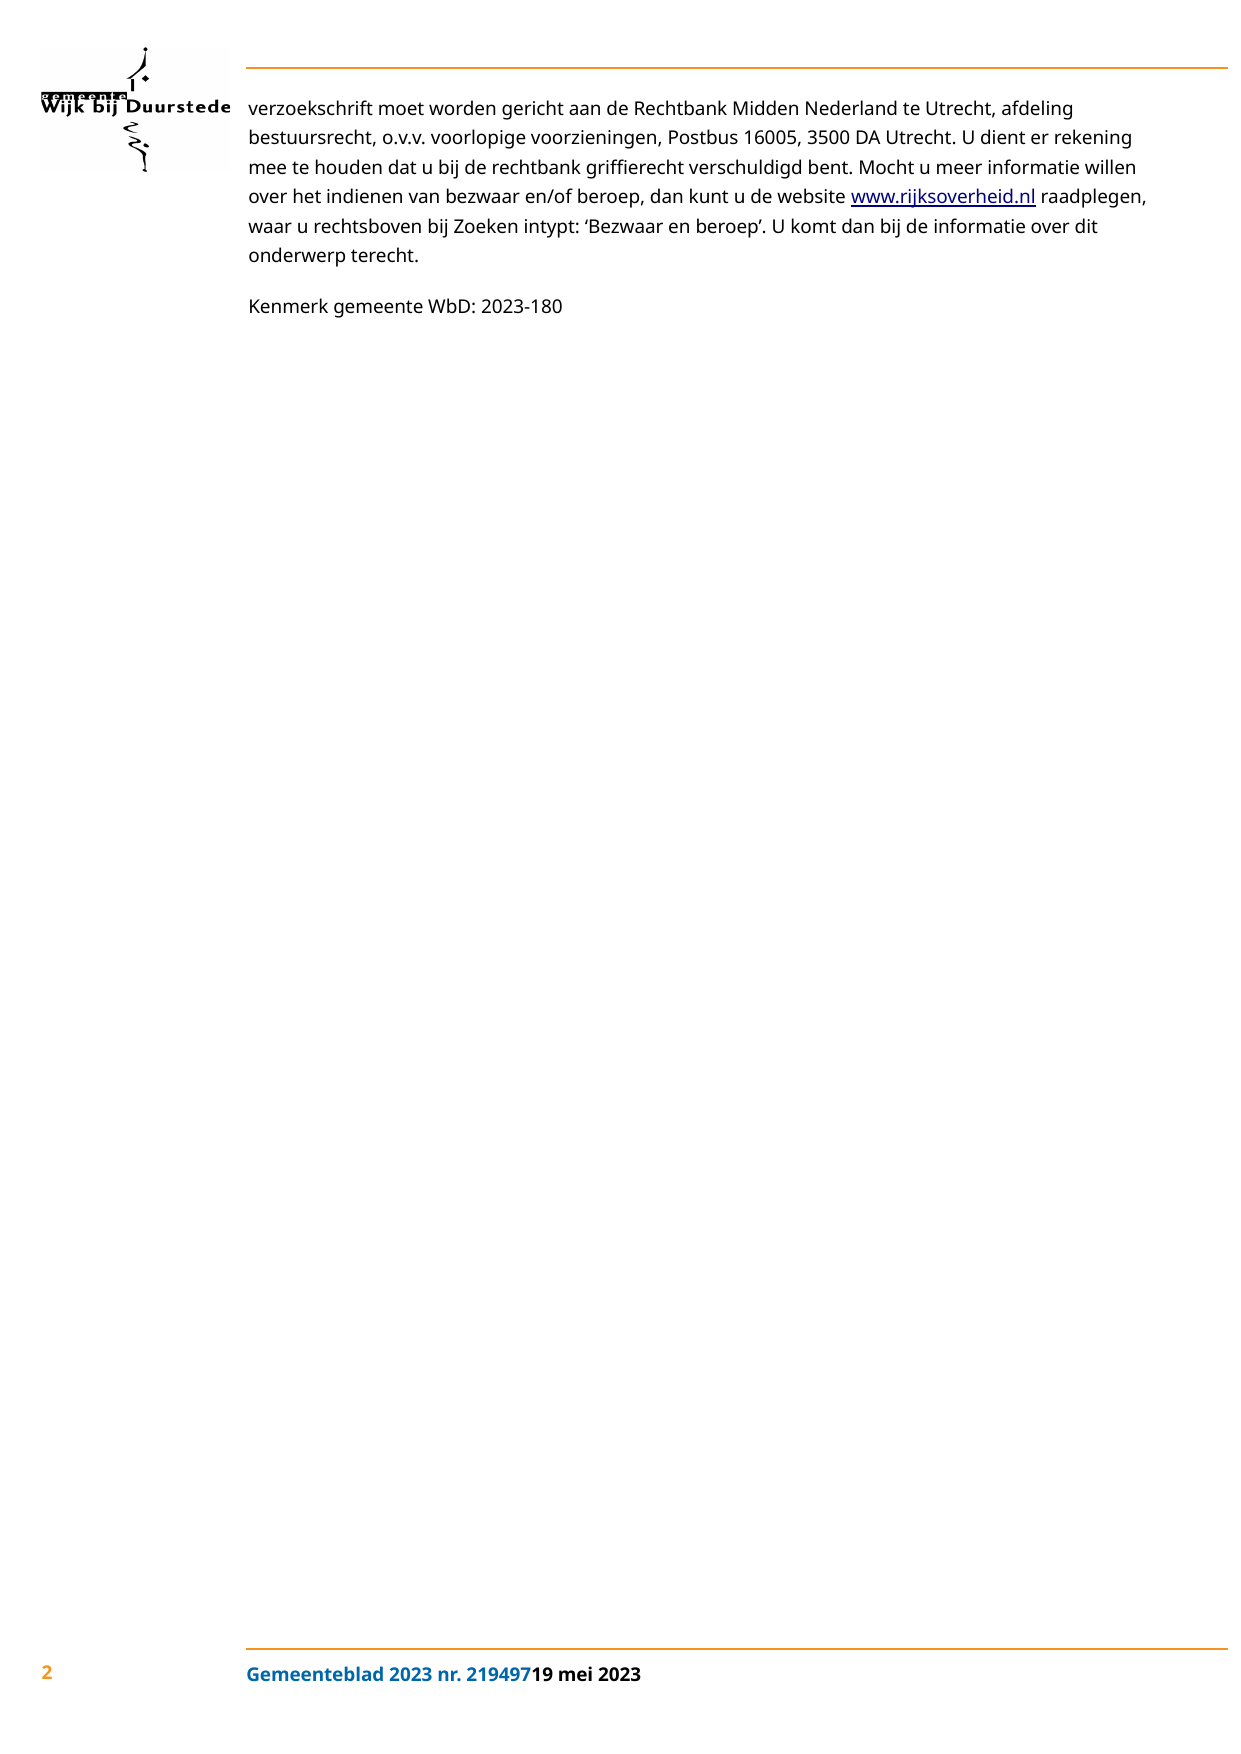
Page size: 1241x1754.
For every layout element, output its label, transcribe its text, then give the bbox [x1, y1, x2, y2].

text verzoekschrift moet worden gericht aan de Rechtbank Midden Nederland te Utrecht, afdeling bestuursrecht, o.v.v. voorlopige voorzieningen, Postbus 16005, 3500 DA Utrecht. U dient er rekening mee te houden dat u bij de rechtbank griffierecht verschuldigd bent. Mocht u meer informatie willen over het indienen van bezwaar en/of beroep, dan kunt u de website www.rijksoverheid.nl raadplegen, waar u rechtsboven bij Zoeken intypt: ‘Bezwaar en beroep’. U komt dan bij de informatie over dit onderwerp terecht. [248, 95, 1152, 268]
text Kenmerk gemeente WbD: 2023-180 [248, 293, 1152, 319]
picture [41, 47, 231, 172]
